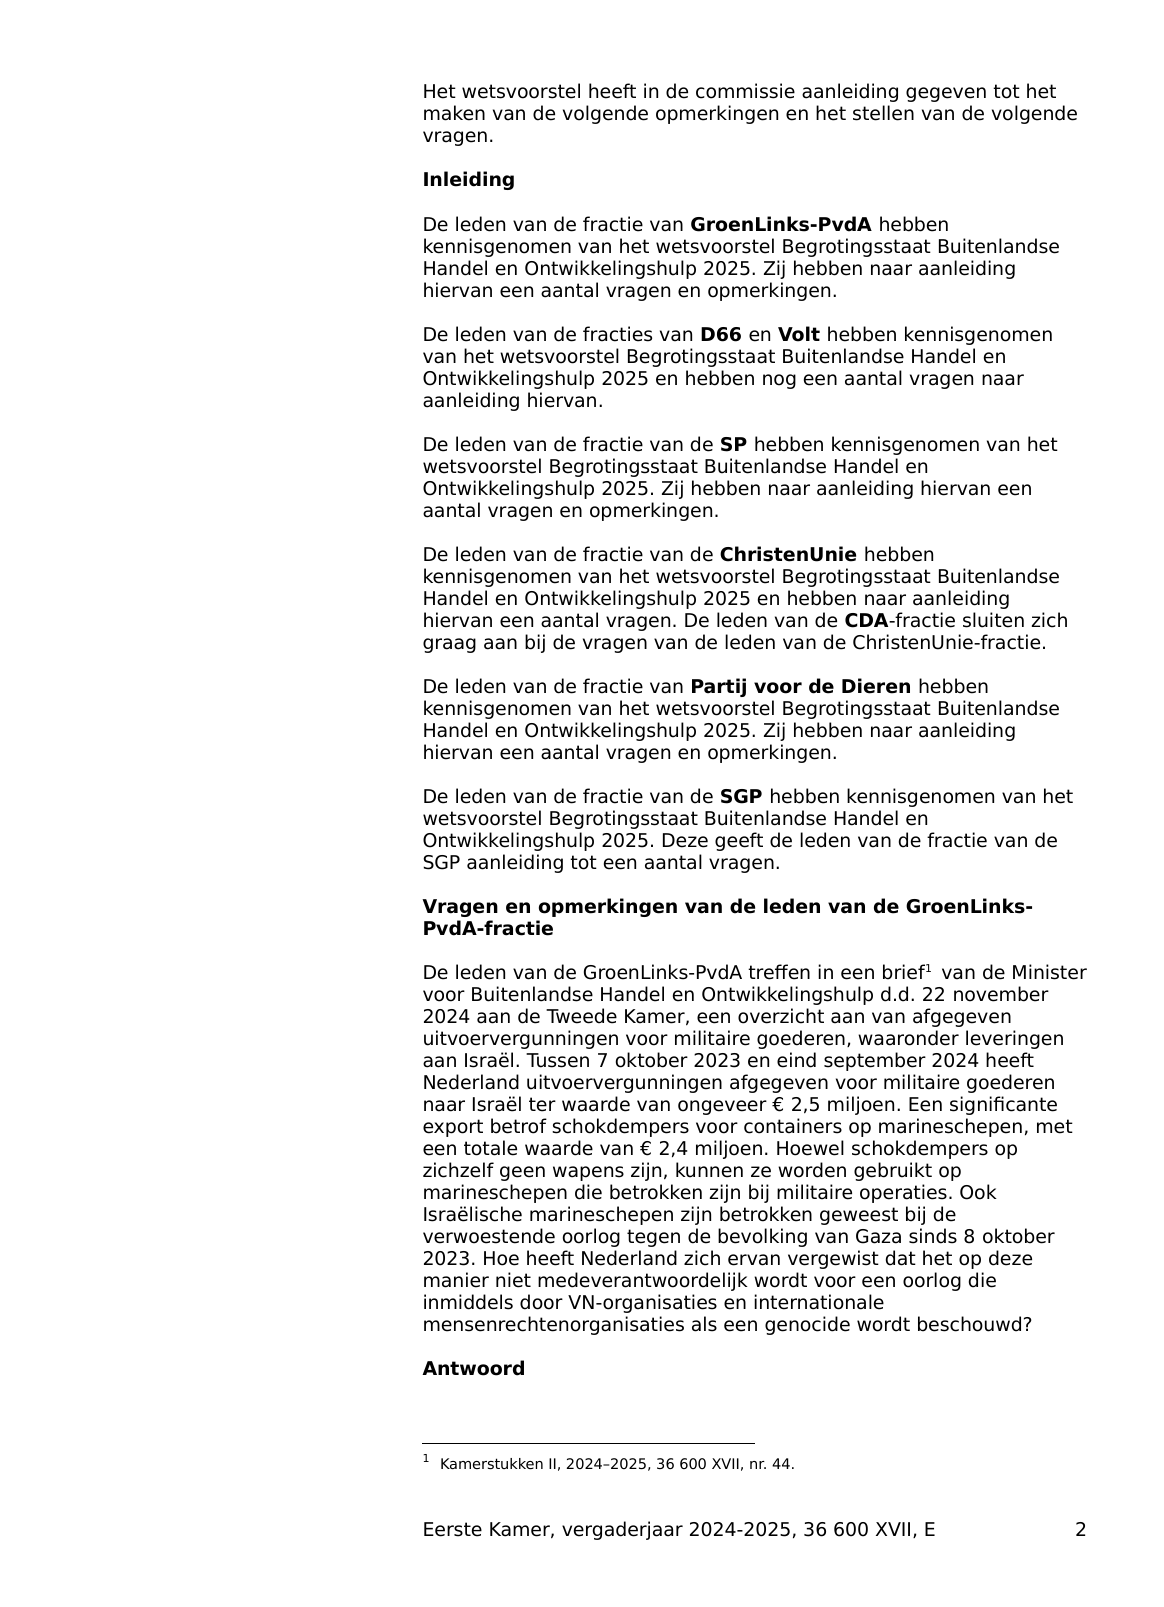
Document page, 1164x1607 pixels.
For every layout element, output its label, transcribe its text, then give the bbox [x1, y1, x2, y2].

text De leden van de fractie van de SP hebben kennisgenomen van het wetsvoorstel Begrotingsstaat Buitenlandse Handel en Ontwikkelingshulp 2025. Zij hebben naar aanleiding hiervan een aantal vragen en opmerkingen. [422, 434, 1087, 522]
subtitle Inleiding [422, 169, 1087, 191]
text Antwoord [422, 1358, 1087, 1380]
text De leden van de fractie van de SGP hebben kennisgenomen van het wetsvoorstel Begrotingsstaat Buitenlandse Handel en Ontwikkelingshulp 2025. Deze geeft de leden van de fractie van de SGP aanleiding tot een aantal vragen. [422, 786, 1087, 874]
text De leden van de GroenLinks-PvdA treffen in een brief van de Minister voor Buitenlandse Handel en Ontwikkelingshulp d.d. 22 november 2024 aan de Tweede Kamer, een overzicht aan van afgegeven uitvoervergunningen voor militaire goederen, waaronder leveringen aan Israël. Tussen 7 oktober 2023 en eind september 2024 heeft Nederland uitvoervergunningen afgegeven voor militaire goederen naar Israël ter waarde van ongeveer € 2,5 miljoen. Een significante export betrof schokdempers voor containers op marineschepen, met een totale waarde van € 2,4 miljoen. Hoewel schokdempers op zichzelf geen wapens zijn, kunnen ze worden gebruikt op marineschepen die betrokken zijn bij militaire operaties. Ook Israëlische marineschepen zijn betrokken geweest bij de verwoestende oorlog tegen de bevolking van Gaza sinds 8 oktober 2023. Hoe heeft Nederland zich ervan vergewist dat het op deze manier niet medeverantwoordelijk wordt voor een oorlog die inmiddels door VN-organisaties en internationale mensenrechtenorganisaties als een genocide wordt beschouwd? [422, 962, 1087, 1336]
text Het wetsvoorstel heeft in de commissie aanleiding gegeven tot het maken van de volgende opmerkingen en het stellen van de volgende vragen. [422, 81, 1087, 147]
text De leden van de fracties van D66 en Volt hebben kennisgenomen van het wetsvoorstel Begrotingsstaat Buitenlandse Handel en Ontwikkelingshulp 2025 en hebben nog een aantal vragen naar aanleiding hiervan. [422, 324, 1087, 412]
text De leden van de fractie van GroenLinks-PvdA hebben kennisgenomen van het wetsvoorstel Begrotingsstaat Buitenlandse Handel en Ontwikkelingshulp 2025. Zij hebben naar aanleiding hiervan een aantal vragen en opmerkingen. [422, 213, 1087, 301]
text Kamerstukken II, 2024–2025, 36 600 XVII, nr. 44. [422, 1452, 1087, 1474]
subtitle Vragen en opmerkingen van de leden van de GroenLinks-PvdA-fractie [422, 896, 1087, 940]
text De leden van de fractie van Partij voor de Dieren hebben kennisgenomen van het wetsvoorstel Begrotingsstaat Buitenlandse Handel en Ontwikkelingshulp 2025. Zij hebben naar aanleiding hiervan een aantal vragen en opmerkingen. [422, 676, 1087, 764]
text De leden van de fractie van de ChristenUnie hebben kennisgenomen van het wetsvoorstel Begrotingsstaat Buitenlandse Handel en Ontwikkelingshulp 2025 en hebben naar aanleiding hiervan een aantal vragen. De leden van de CDA-fractie sluiten zich graag aan bij de vragen van de leden van de ChristenUnie-fractie. [422, 544, 1087, 654]
